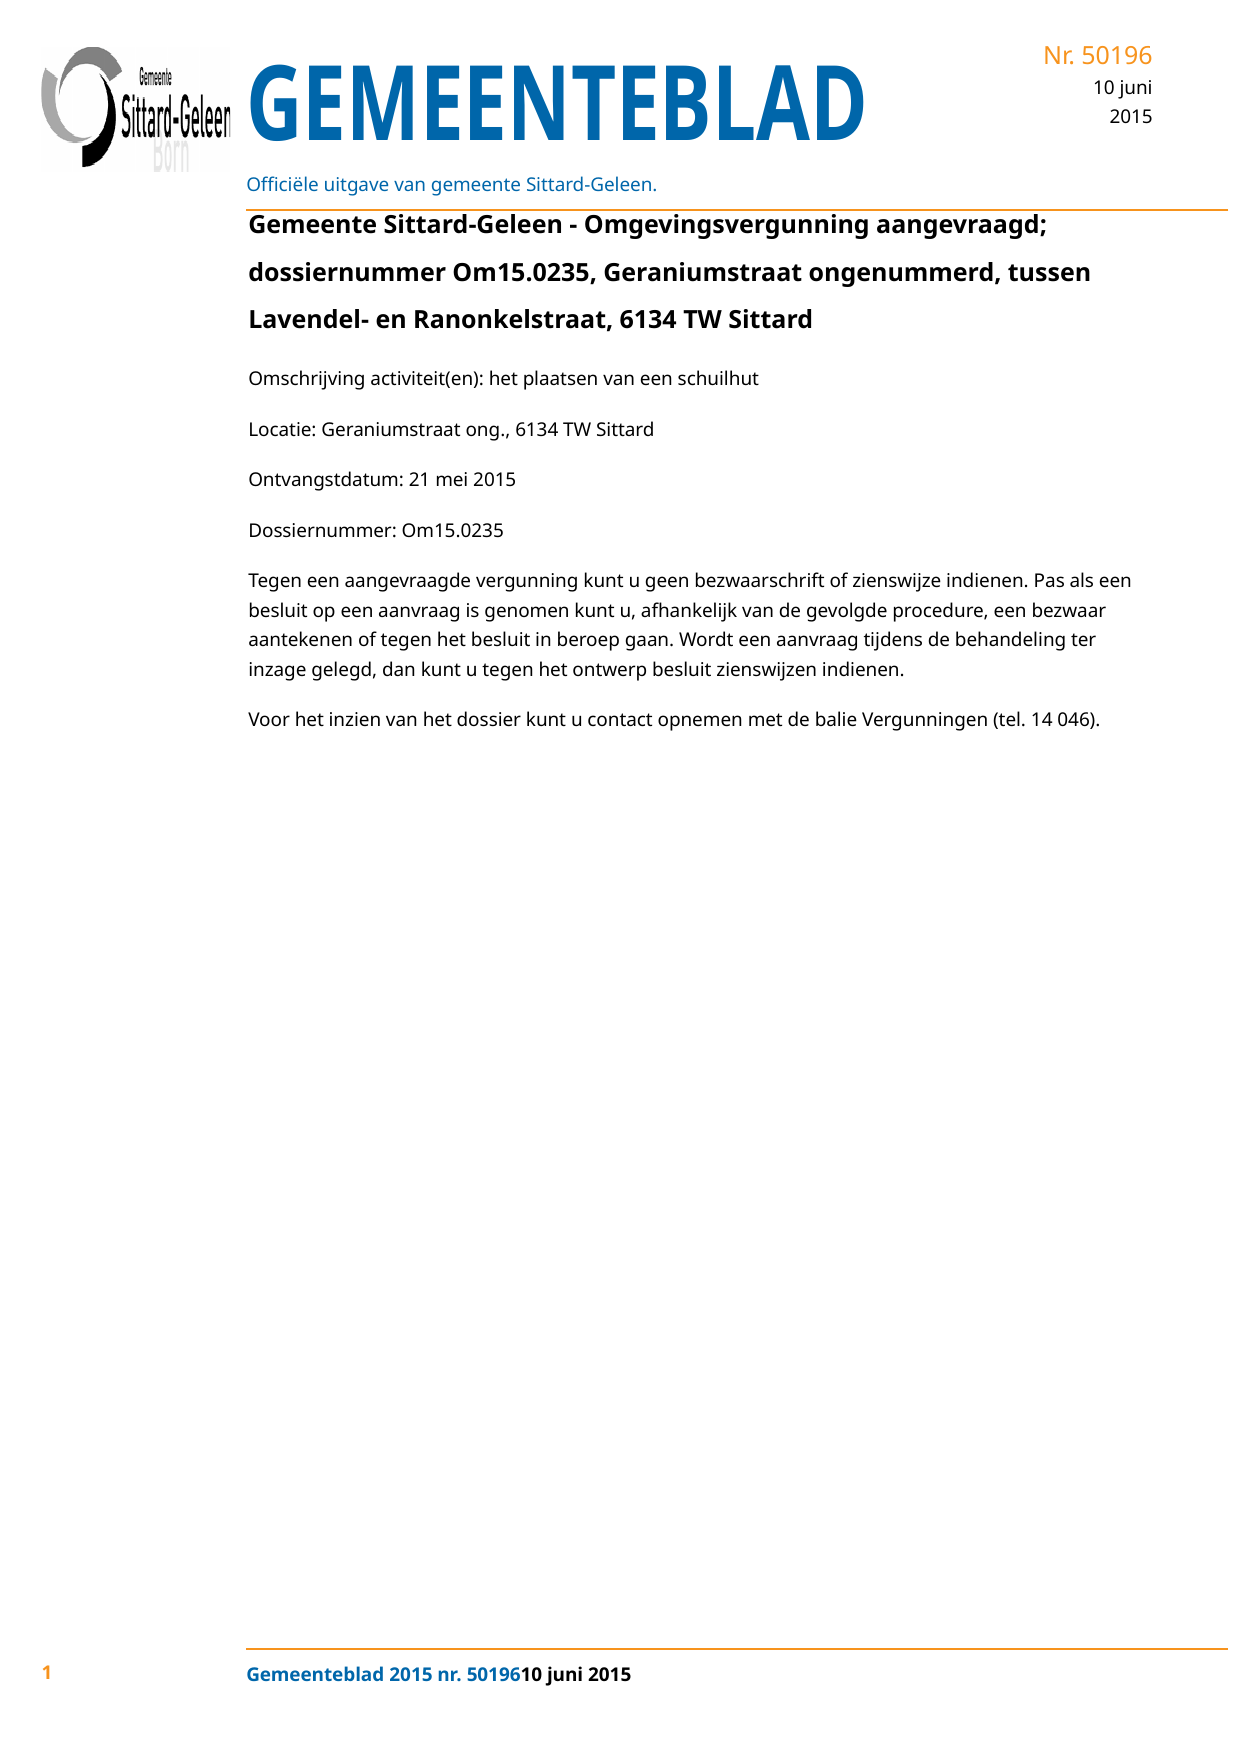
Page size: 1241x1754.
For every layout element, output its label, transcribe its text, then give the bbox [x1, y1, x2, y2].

text Locatie: Geraniumstraat ong., 6134 TW Sittard [248, 416, 1152, 442]
picture [41, 47, 231, 172]
text Omschrijving activiteit(en): het plaatsen van een schuilhut [248, 366, 1152, 391]
text Gemeente Sittard-Geleen - Omgevingsvergunning aangevraagd; dossiernummer Om15.0235, Geraniumstraat ongenummerd, tussen Lavendel- en Ranonkelstraat, 6134 TW Sittard [248, 211, 1152, 336]
text Tegen een aangevraagde vergunning kunt u geen bezwaarschrift of zienswijze indienen. Pas als een besluit op een aanvraag is genomen kunt u, afhankelijk van de gevolgde procedure, een bezwaar aantekenen of tegen het besluit in beroep gaan. Wordt een aanvraag tijdens de behandeling ter inzage gelegd, dan kunt u tegen het ontwerp besluit zienswijzen indienen. [248, 567, 1152, 682]
text Ontvangstdatum: 21 mei 2015 [248, 466, 1152, 492]
text Voor het inzien van het dossier kunt u contact opnemen met de balie Vergunningen (tel. 14 046). [248, 706, 1152, 732]
text Dossiernummer: Om15.0235 [248, 517, 1152, 542]
